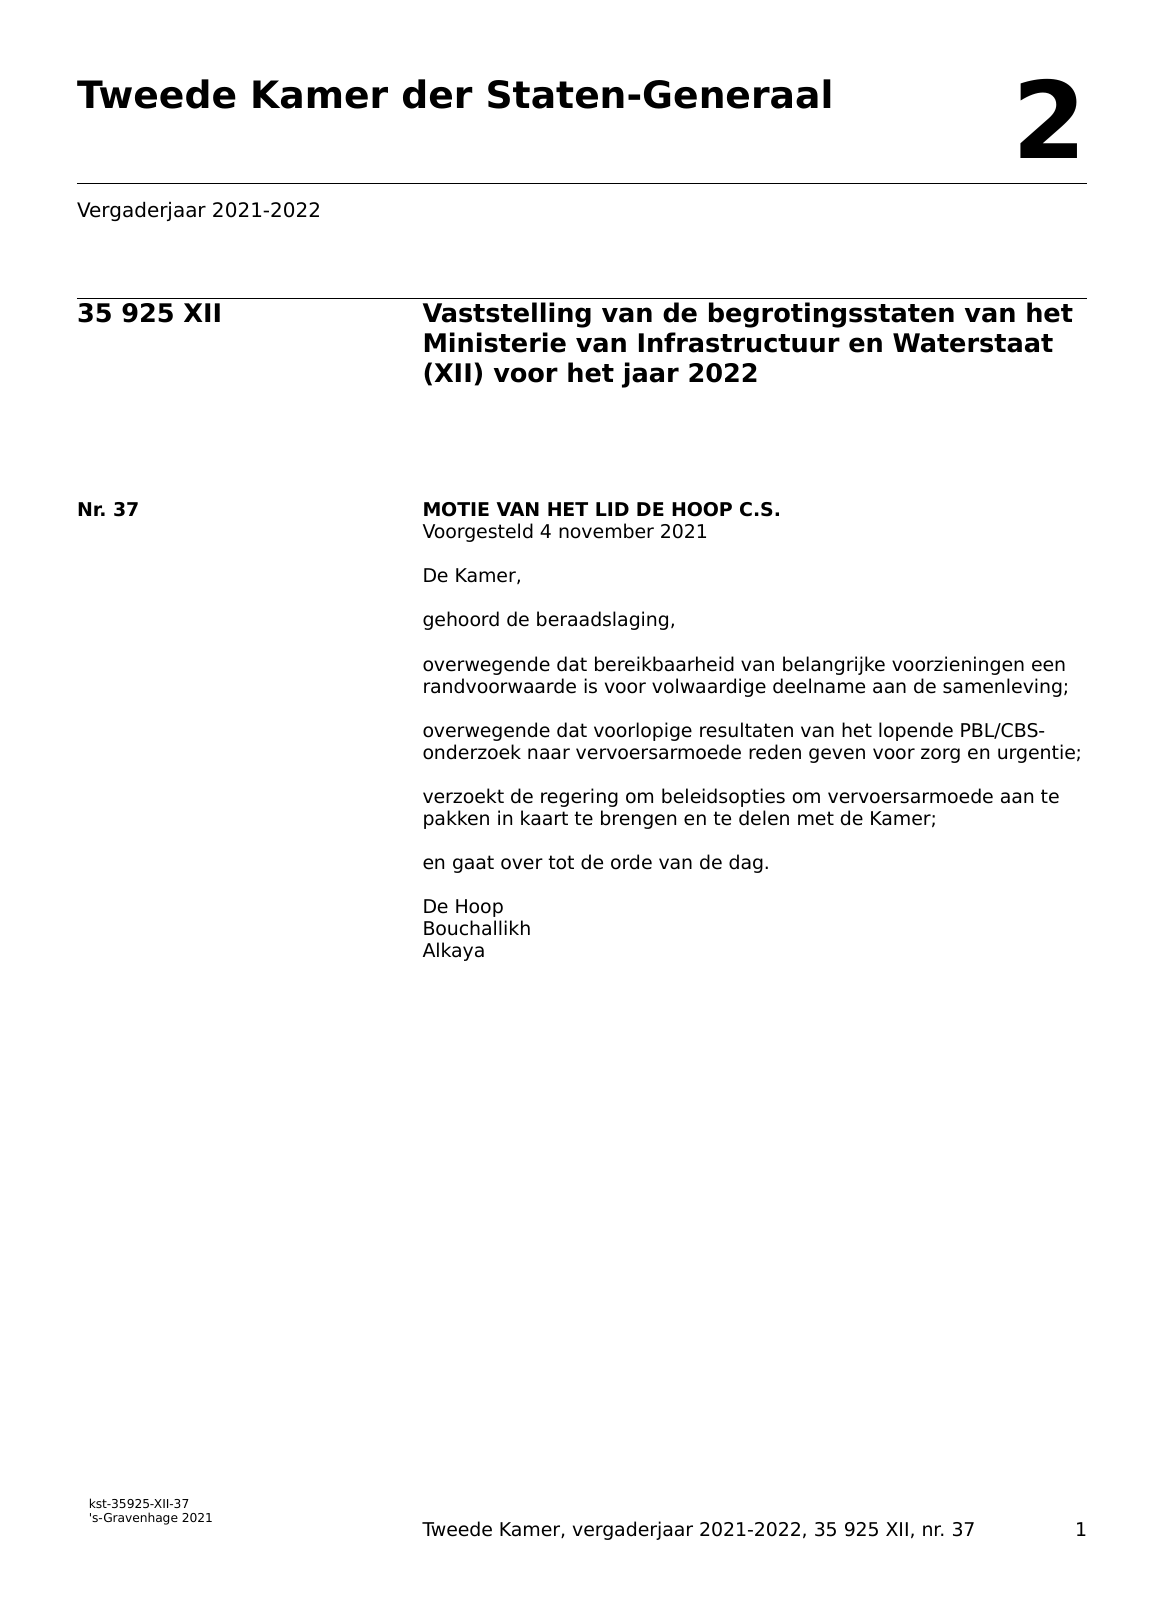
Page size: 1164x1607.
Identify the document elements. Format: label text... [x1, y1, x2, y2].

table_header Tweede Kamer der Staten-Generaal [77, 59, 886, 183]
subtitle Nr. 37 MOTIE VAN HET LID DE HOOP C.S. [77, 499, 1087, 521]
text kst-35925-XII-37 [88, 1497, 323, 1511]
text Alkaya [422, 940, 1087, 962]
text gehoord de beraadslaging, [422, 609, 1087, 631]
text overwegende dat bereikbaarheid van belangrijke voorzieningen een randvoorwaarde is voor volwaardige deelname aan de samenleving; [422, 653, 1087, 697]
text 's-Gravenhage 2021 [88, 1511, 323, 1525]
subtitle 35 925 XII Vaststelling van de begrotingsstaten van het Ministerie van Infrastructuur en Waterstaat (XII) voor het jaar 2022 [77, 299, 1087, 388]
text overwegende dat voorlopige resultaten van het lopende PBL/CBS-onderzoek naar vervoersarmoede reden geven voor zorg en urgentie; [422, 720, 1087, 764]
table_cell Vergaderjaar 2021-2022 [77, 184, 1087, 298]
table_header 2 [886, 59, 1087, 183]
text De Kamer, [422, 565, 1087, 587]
text Voorgesteld 4 november 2021 [422, 521, 1087, 543]
text verzoekt de regering om beleidsopties om vervoersarmoede aan te pakken in kaart te brengen en te delen met de Kamer; [422, 786, 1087, 830]
text en gaat over tot de orde van de dag. [422, 852, 1087, 874]
text De Hoop [422, 896, 1087, 918]
text Bouchallikh [422, 918, 1087, 940]
